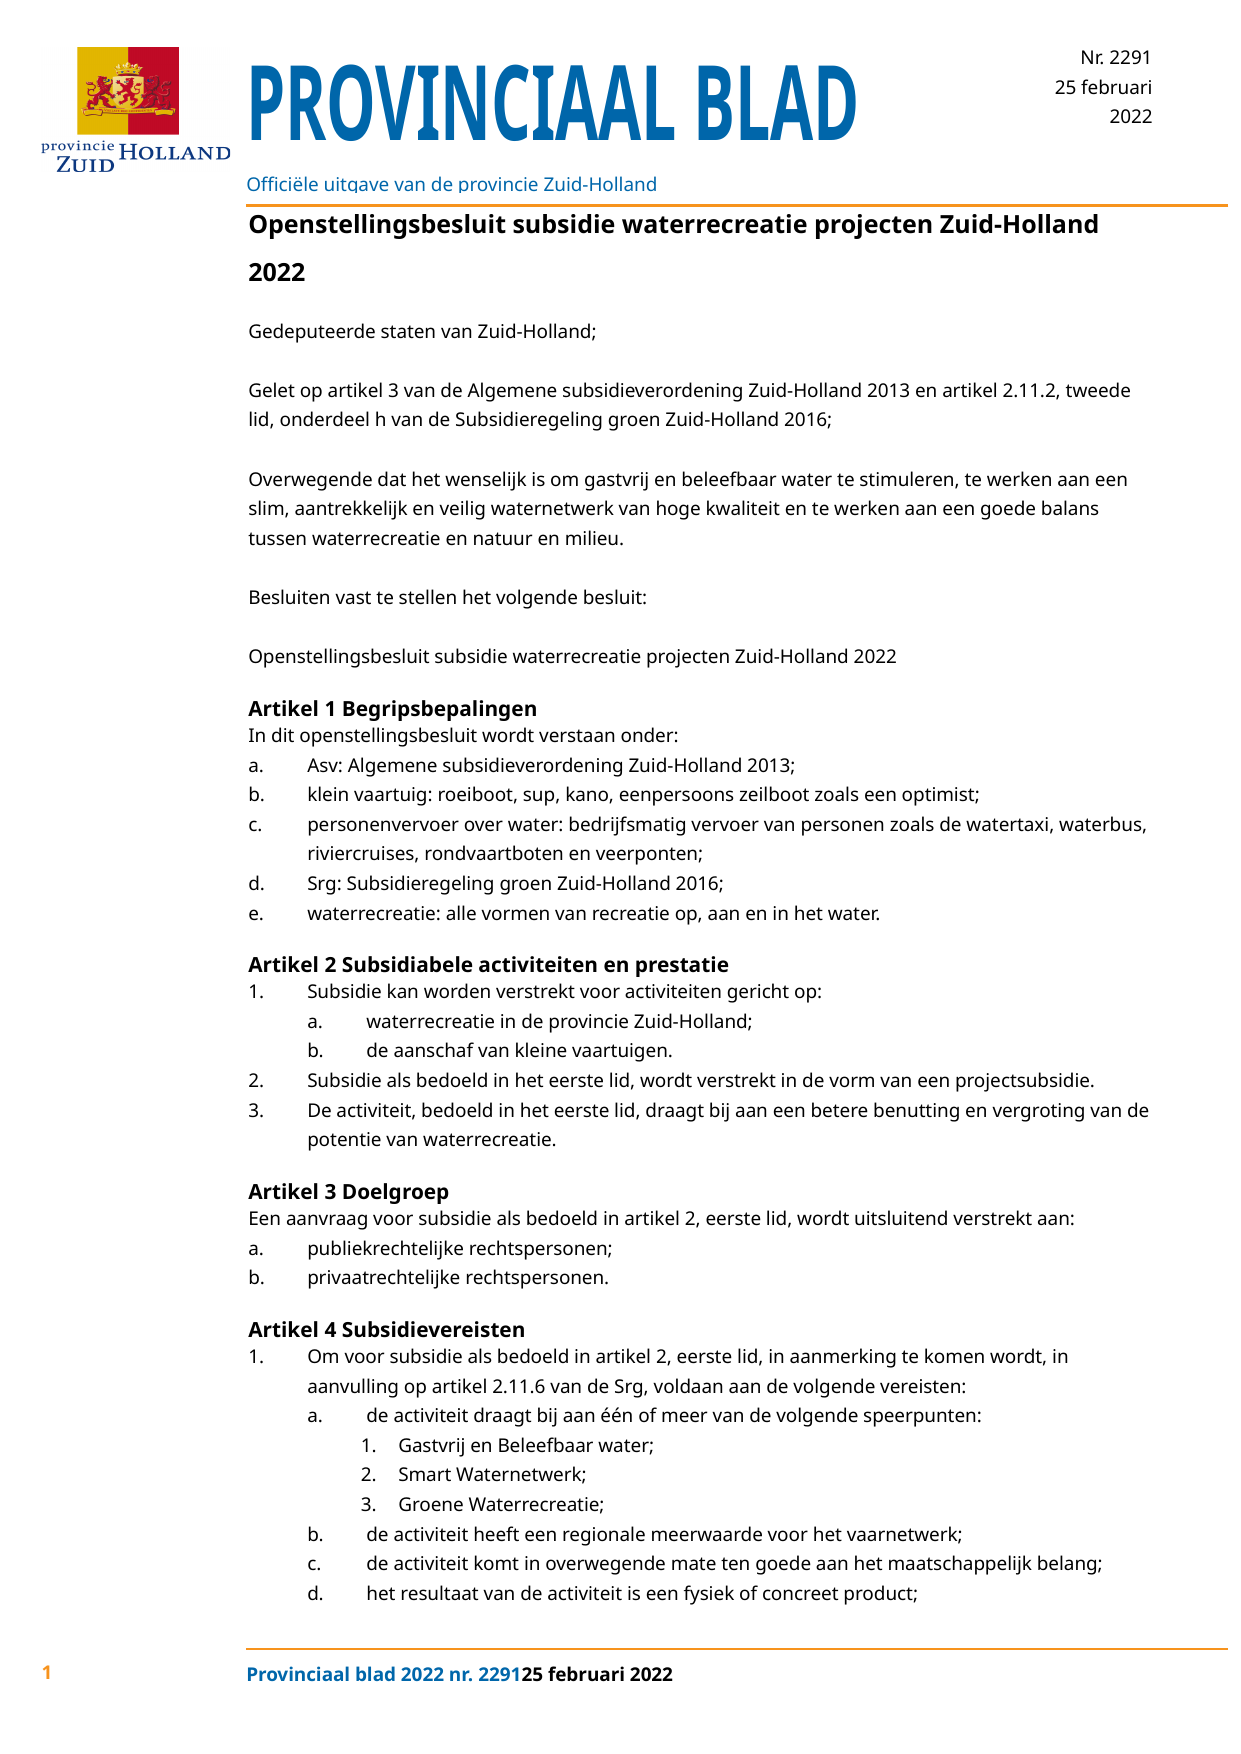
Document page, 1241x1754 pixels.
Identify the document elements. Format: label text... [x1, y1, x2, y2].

list waterrecreatie: alle vormen van recreatie op, aan en in het water. [248, 900, 1152, 925]
list Groene Waterrecreatie; [361, 1491, 1152, 1517]
text Overwegende dat het wenselijk is om gastvrij en beleefbaar water te stimuleren, te werken aan een slim, aantrekkelijk en veilig waternetwerk van hoge kwaliteit en te werken aan een goede balans tussen waterrecreatie en natuur en milieu. [248, 466, 1152, 551]
text Artikel 1 Begripsbepalingen [248, 694, 1152, 722]
text In dit openstellingsbesluit wordt verstaan onder: [248, 722, 1152, 748]
list de aanschaf van kleine vaartuigen. [307, 1038, 1152, 1063]
list publiekrechtelijke rechtspersonen; [248, 1235, 1152, 1261]
text Artikel 3 Doelgroep [248, 1177, 1152, 1205]
text Een aanvraag voor subsidie als bedoeld in artikel 2, eerste lid, wordt uitsluitend verstrekt aan: [248, 1205, 1152, 1231]
list de activiteit heeft een regionale meerwaarde voor het vaarnetwerk; [307, 1521, 1152, 1547]
text Openstellingsbesluit subsidie waterrecreatie projecten Zuid-Holland 2022 [248, 207, 1152, 288]
list personenvervoer over water: bedrijfsmatig vervoer van personen zoals de watertaxi, waterbus, riviercruises, rondvaartboten en veerponten; [248, 811, 1152, 866]
list het resultaat van de activiteit is een fysiek of concreet product; [307, 1580, 1152, 1606]
list Subsidie kan worden verstrekt voor activiteiten gericht op: [248, 978, 1152, 1004]
list Gastvrij en Beleefbaar water; [361, 1432, 1152, 1458]
list Smart Waternetwerk; [361, 1462, 1152, 1487]
text Gedeputeerde staten van Zuid-Holland; [248, 318, 1152, 344]
list de activiteit komt in overwegende mate ten goede aan het maatschappelijk belang; [307, 1550, 1152, 1576]
list Asv: Algemene subsidieverordening Zuid-Holland 2013; [248, 752, 1152, 777]
list waterrecreatie in de provincie Zuid-Holland; [307, 1008, 1152, 1034]
text Gelet op artikel 3 van de Algemene subsidieverordening Zuid-Holland 2013 en artikel 2.11.2, tweede lid, onderdeel h van de Subsidieregeling groen Zuid-Holland 2016; [248, 377, 1152, 432]
text Artikel 2 Subsidiabele activiteiten en prestatie [248, 950, 1152, 978]
list Subsidie als bedoeld in het eerste lid, wordt verstrekt in de vorm van een projectsubsidie. [248, 1067, 1152, 1093]
list Om voor subsidie als bedoeld in artikel 2, eerste lid, in aanmerking te komen wordt, in aanvulling op artikel 2.11.6 van de Srg, voldaan aan de volgende vereisten: [248, 1343, 1152, 1399]
list privaatrechtelijke rechtspersonen. [248, 1264, 1152, 1290]
text Openstellingsbesluit subsidie waterrecreatie projecten Zuid-Holland 2022 [248, 643, 1152, 669]
list De activiteit, bedoeld in het eerste lid, draagt bij aan een betere benutting en vergroting van de potentie van waterrecreatie. [248, 1097, 1152, 1152]
list klein vaartuig: roeiboot, sup, kano, eenpersoons zeilboot zoals een optimist; [248, 781, 1152, 807]
list de activiteit draagt bij aan één of meer van de volgende speerpunten: [307, 1402, 1152, 1428]
list Srg: Subsidieregeling groen Zuid-Holland 2016; [248, 870, 1152, 896]
picture [41, 47, 231, 172]
text Artikel 4 Subsidievereisten [248, 1315, 1152, 1343]
text Besluiten vast te stellen het volgende besluit: [248, 584, 1152, 610]
